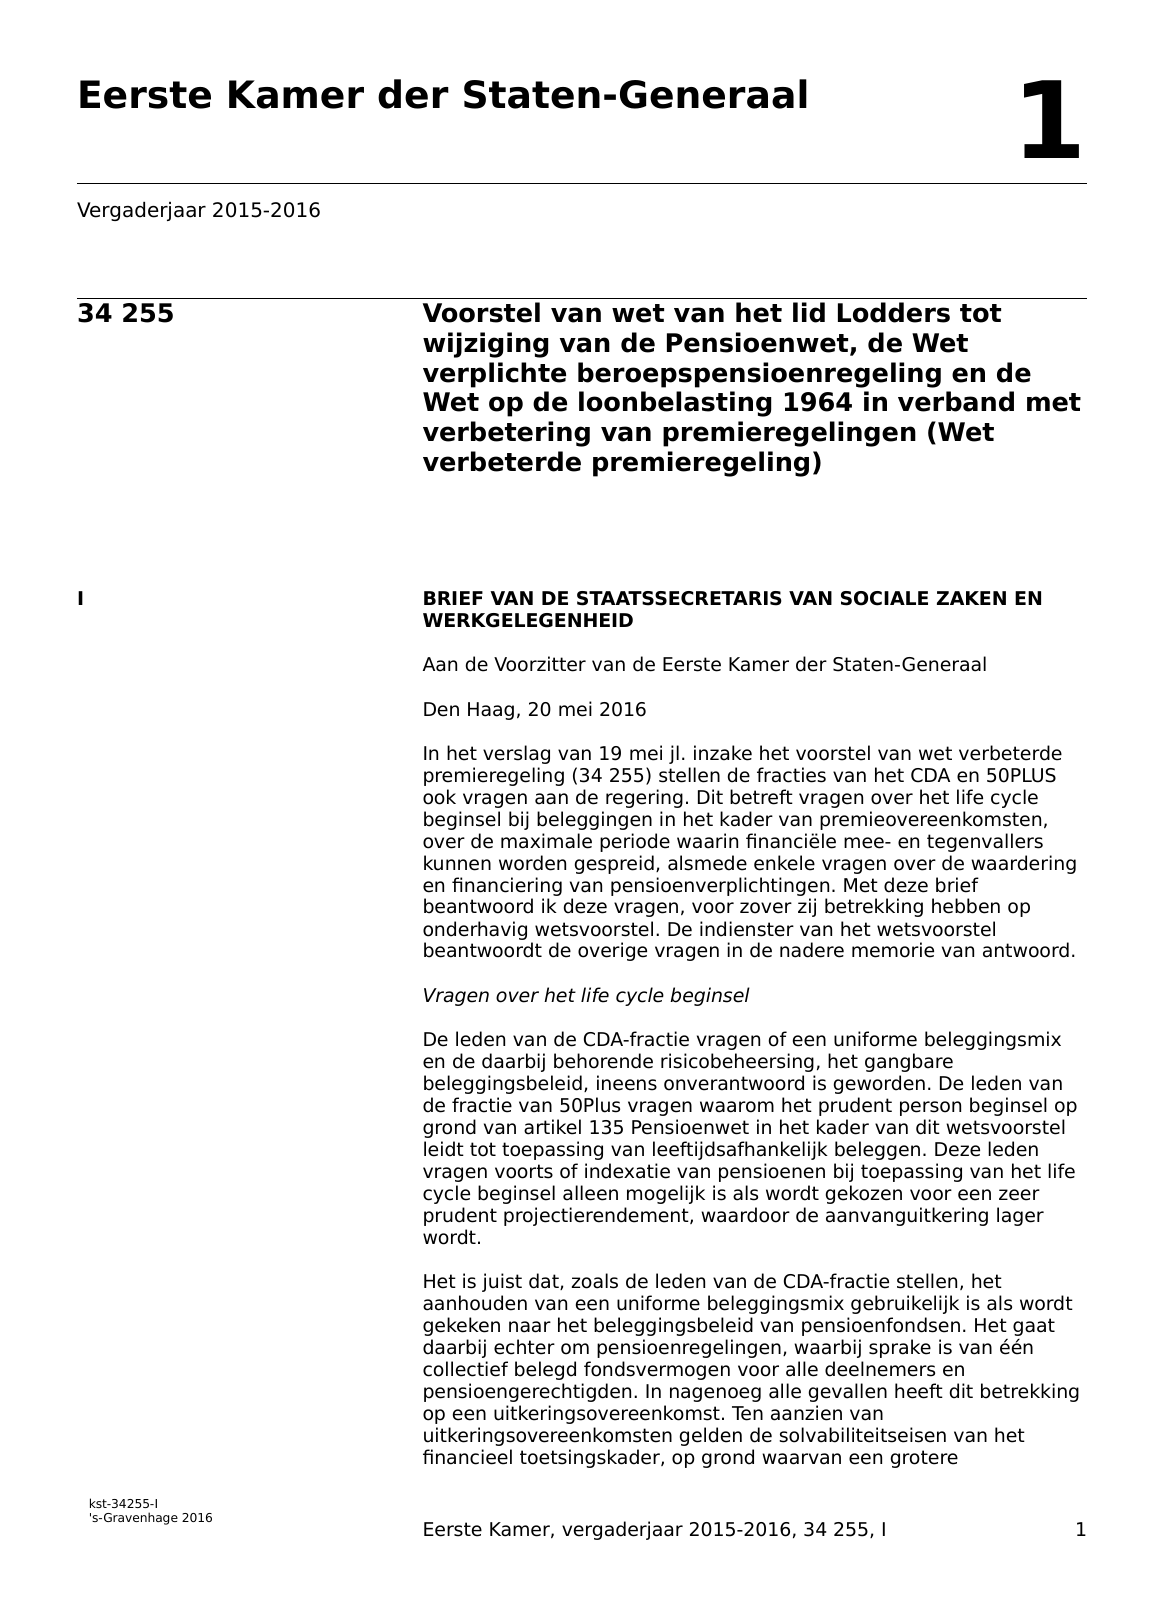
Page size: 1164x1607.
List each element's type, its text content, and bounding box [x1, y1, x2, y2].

subtitle I BRIEF VAN DE STAATSSECRETARIS VAN SOCIALE ZAKEN EN WERKGELEGENHEID [77, 588, 1087, 632]
subtitle 34 255 Voorstel van wet van het lid Lodders tot wijziging van de Pensioenwet, de Wet verplichte beroepspensioenregeling en de Wet op de loonbelasting 1964 in verband met verbetering van premieregelingen (Wet verbeterde premieregeling) [77, 299, 1087, 477]
text Den Haag, 20 mei 2016 [422, 698, 1087, 720]
table_header 1 [886, 59, 1087, 183]
text In het verslag van 19 mei jl. inzake het voorstel van wet verbeterde premieregeling (34 255) stellen de fracties van het CDA en 50PLUS ook vragen aan de regering. Dit betreft vragen over het life cycle beginsel bij beleggingen in het kader van premieovereenkomsten, over de maximale periode waarin financiële mee- en tegenvallers kunnen worden gespreid, alsmede enkele vragen over de waardering en financiering van pensioenverplichtingen. Met deze brief beantwoord ik deze vragen, voor zover zij betrekking hebben op onderhavig wetsvoorstel. De indienster van het wetsvoorstel beantwoordt de overige vragen in de nadere memorie van antwoord. [422, 743, 1087, 962]
text Het is juist dat, zoals de leden van de CDA-fractie stellen, het aanhouden van een uniforme beleggingsmix gebruikelijk is als wordt gekeken naar het beleggingsbeleid van pensioenfondsen. Het gaat daarbij echter om pensioenregelingen, waarbij sprake is van één collectief belegd fondsvermogen voor alle deelnemers en pensioengerechtigden. In nagenoeg alle gevallen heeft dit betrekking op een uitkeringsovereenkomst. Ten aanzien van uitkeringsovereenkomsten gelden de solvabiliteitseisen van het financieel toetsingskader, op grond waarvan een grotere [422, 1271, 1087, 1468]
text kst-34255-I [88, 1497, 323, 1511]
text De leden van de CDA-fractie vragen of een uniforme beleggingsmix en de daarbij behorende risicobeheersing, het gangbare beleggingsbeleid, ineens onverantwoord is geworden. De leden van de fractie van 50Plus vragen waarom het prudent person beginsel op grond van artikel 135 Pensioenwet in het kader van dit wetsvoorstel leidt tot toepassing van leeftijdsafhankelijk beleggen. Deze leden vragen voorts of indexatie van pensioenen bij toepassing van het life cycle beginsel alleen mogelijk is als wordt gekozen voor een zeer prudent projectierendement, waardoor de aanvanguitkering lager wordt. [422, 1029, 1087, 1248]
text 's-Gravenhage 2016 [88, 1511, 323, 1525]
table_cell Vergaderjaar 2015-2016 [77, 184, 1087, 298]
subtitle Vragen over het life cycle beginsel [422, 984, 1087, 1007]
text Aan de Voorzitter van de Eerste Kamer der Staten-Generaal [422, 654, 1087, 676]
table_header Eerste Kamer der Staten-Generaal [77, 59, 886, 183]
